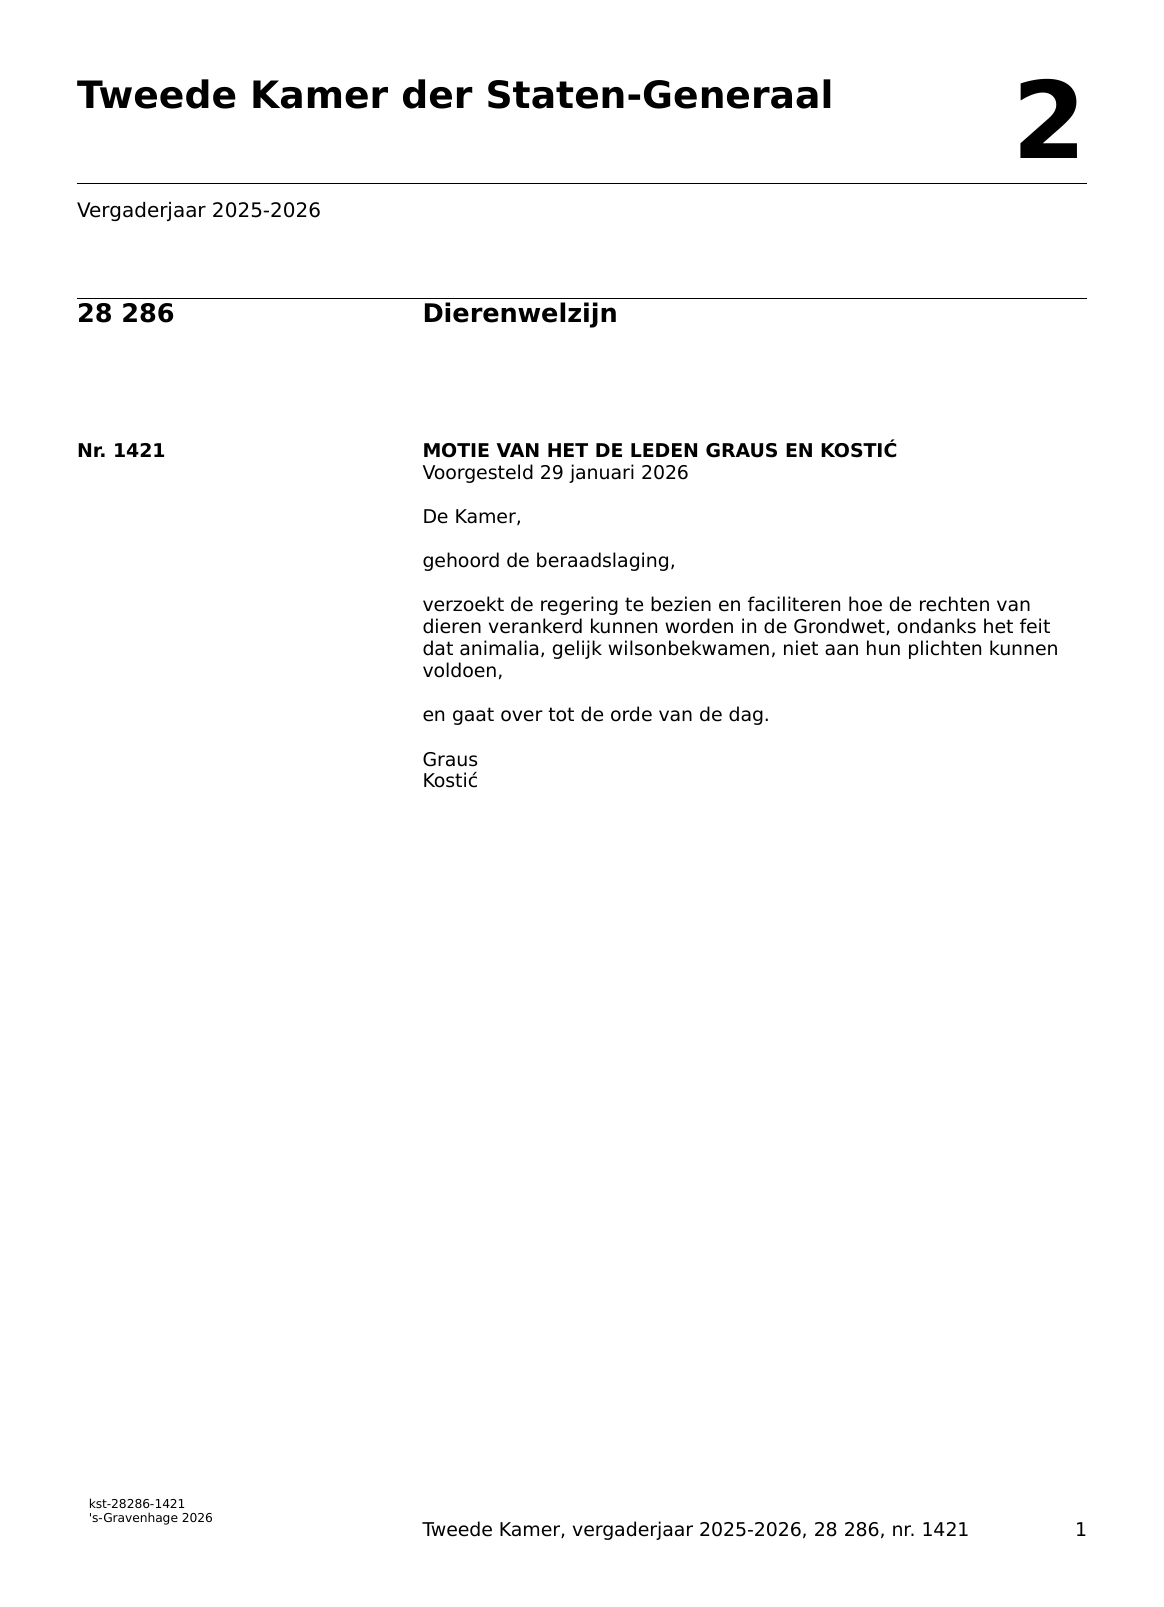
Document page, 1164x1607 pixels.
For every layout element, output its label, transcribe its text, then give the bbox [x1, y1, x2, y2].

text 's-Gravenhage 2026 [88, 1511, 323, 1525]
text verzoekt de regering te bezien en faciliteren hoe de rechten van dieren verankerd kunnen worden in de Grondwet, ondanks het feit dat animalia, gelijk wilsonbekwamen, niet aan hun plichten kunnen voldoen, [422, 594, 1087, 682]
text Voorgesteld 29 januari 2026 [422, 462, 1087, 484]
table_cell Vergaderjaar 2025-2026 [77, 184, 1087, 298]
table_header 2 [886, 59, 1087, 183]
subtitle Nr. 1421 MOTIE VAN HET DE LEDEN GRAUS EN KOSTIĆ [77, 440, 1087, 462]
text Graus [422, 748, 1087, 770]
text en gaat over tot de orde van de dag. [422, 704, 1087, 726]
text kst-28286-1421 [88, 1497, 323, 1511]
table_header Tweede Kamer der Staten-Generaal [77, 59, 886, 183]
text De Kamer, [422, 506, 1087, 528]
subtitle 28 286 Dierenwelzijn [77, 299, 1087, 329]
text gehoord de beraadslaging, [422, 550, 1087, 572]
text Kostić [422, 770, 1087, 792]
